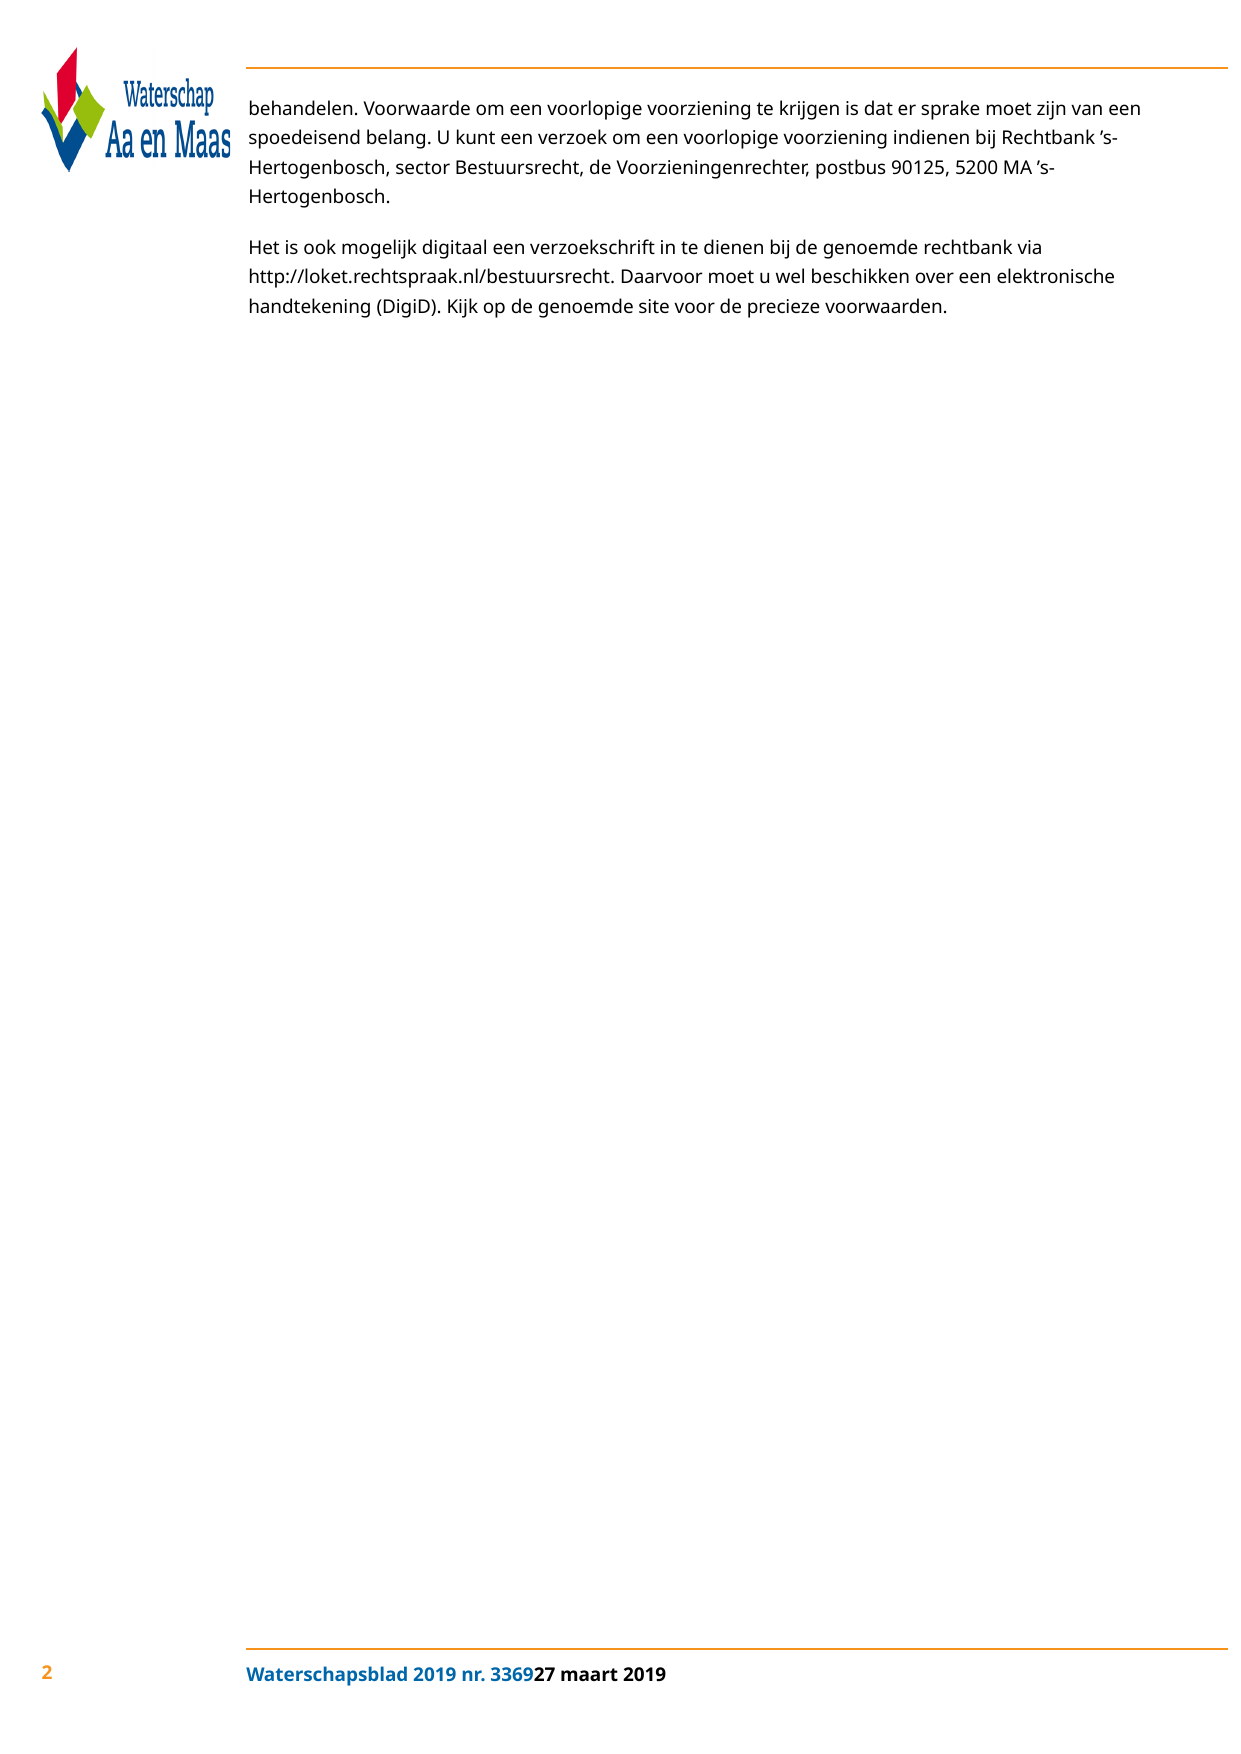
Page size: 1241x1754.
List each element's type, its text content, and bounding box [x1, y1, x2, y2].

text behandelen. Voorwaarde om een voorlopige voorziening te krijgen is dat er sprake moet zijn van een spoedeisend belang. U kunt een verzoek om een voorlopige voorziening indienen bij Rechtbank ’s-Hertogenbosch, sector Bestuursrecht, de Voorzieningenrechter, postbus 90125, 5200 MA ’s-Hertogenbosch. [248, 95, 1152, 209]
text Het is ook mogelijk digitaal een verzoekschrift in te dienen bij de genoemde rechtbank via http://loket.rechtspraak.nl/bestuursrecht. Daarvoor moet u wel beschikken over een elektronische handtekening (DigiD). Kijk op de genoemde site voor de precieze voorwaarden. [248, 234, 1152, 319]
picture [41, 47, 231, 172]
